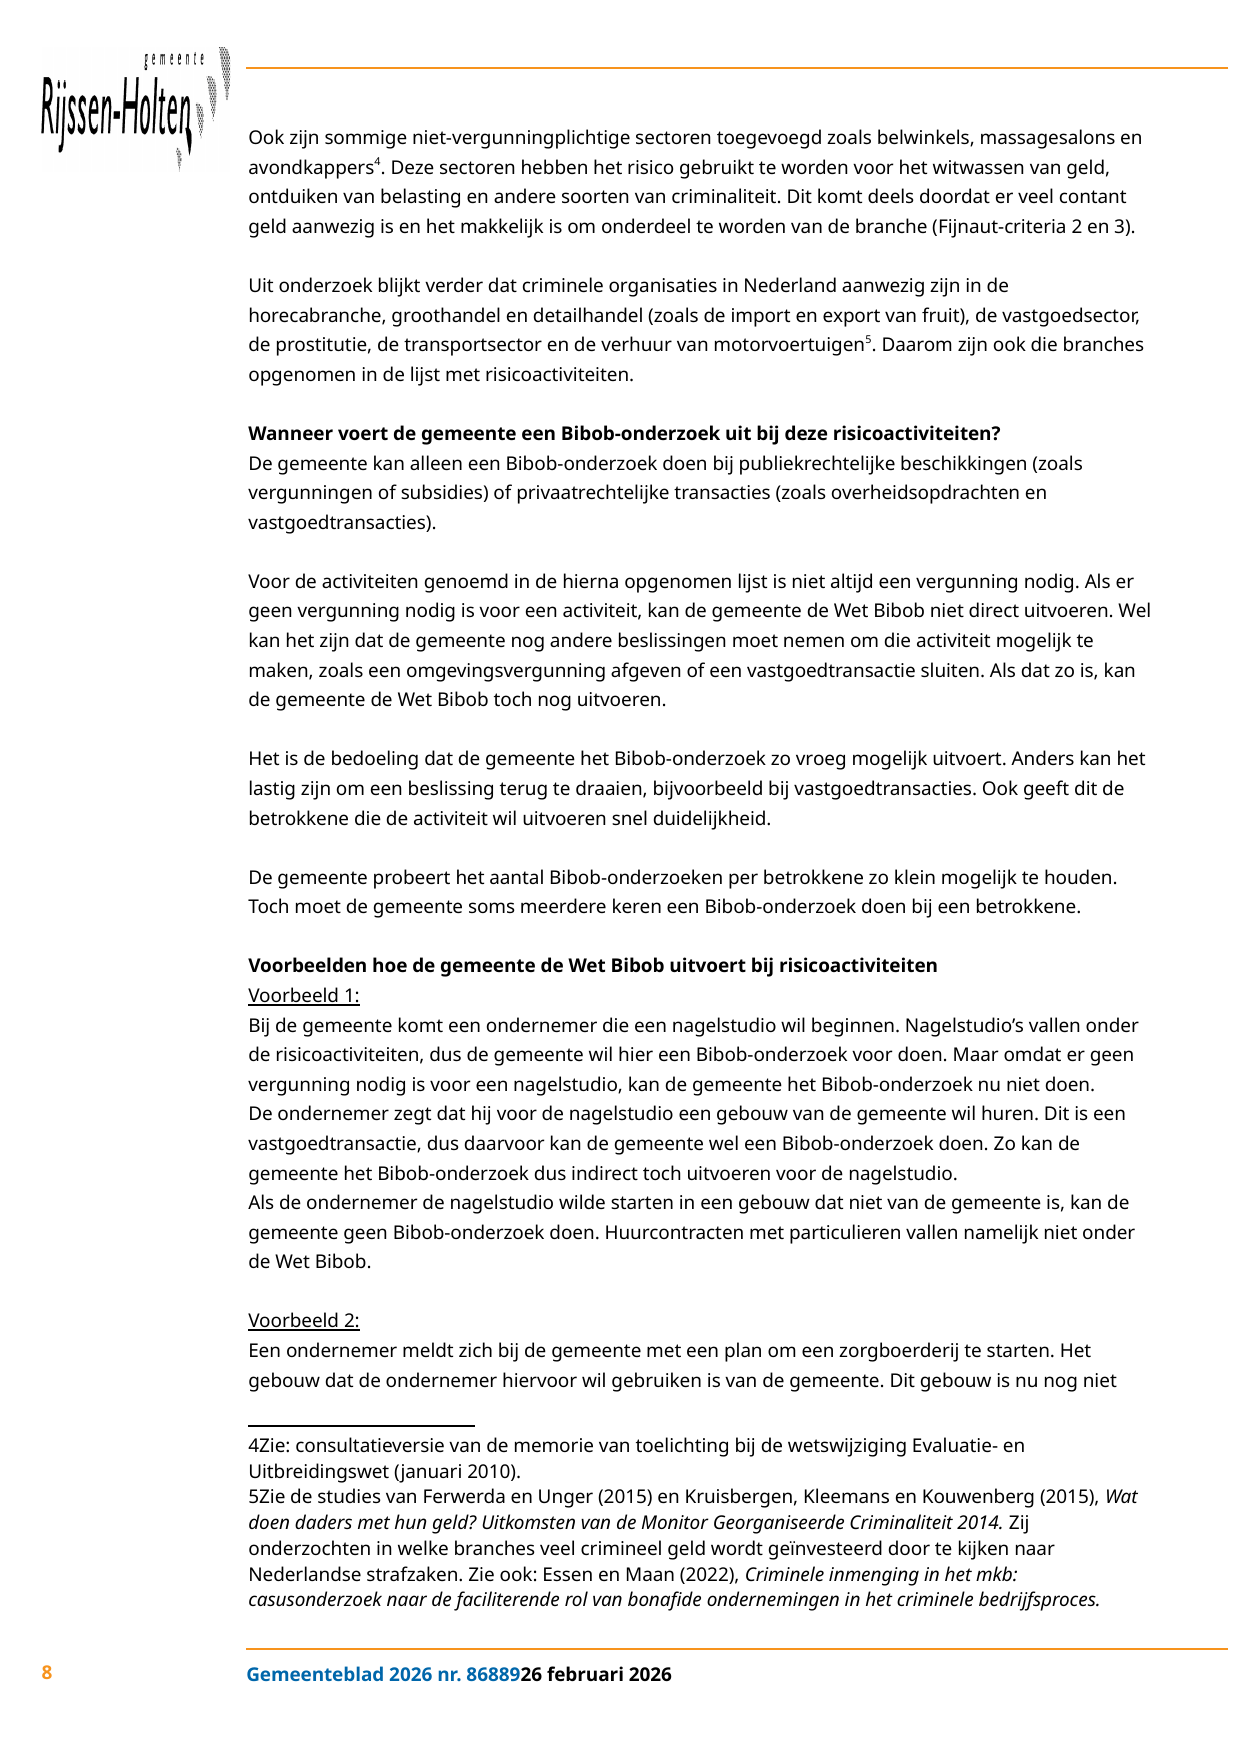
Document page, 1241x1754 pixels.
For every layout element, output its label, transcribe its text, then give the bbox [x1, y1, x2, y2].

text Voorbeelden hoe de gemeente de Wet Bibob uitvoert bij risicoactiviteiten [248, 953, 1152, 978]
text Wanneer voert de gemeente een Bibob-onderzoek uit bij deze risicoactiviteiten? [248, 420, 1152, 446]
text Ook zijn sommige niet-vergunningplichtige sectoren toegevoegd zoals belwinkels, massagesalons en avondkappers. Deze sectoren hebben het risico gebruikt te worden voor het witwassen van geld, ontduiken van belasting en andere soorten van criminaliteit. Dit komt deels doordat er veel contant geld aanwezig is en het makkelijk is om onderdeel te worden van de branche (Fijnaut-criteria 2 en 3). [248, 124, 1152, 239]
text De ondernemer zegt dat hij voor de nagelstudio een gebouw van de gemeente wil huren. Dit is een vastgoedtransactie, dus daarvoor kan de gemeente wel een Bibob-onderzoek doen. Zo kan de gemeente het Bibob-onderzoek dus indirect toch uitvoeren voor de nagelstudio. [248, 1101, 1152, 1186]
text Voorbeeld 2: [248, 1308, 1152, 1333]
text Uit onderzoek blijkt verder dat criminele organisaties in Nederland aanwezig zijn in de horecabranche, groothandel en detailhandel (zoals de import en export van fruit), de vastgoedsector, de prostitutie, de transportsector en de verhuur van motorvoertuigen. Daarom zijn ook die branches opgenomen in de lijst met risicoactiviteiten. [248, 272, 1152, 387]
picture [41, 47, 231, 172]
text Bij de gemeente komt een ondernemer die een nagelstudio wil beginnen. Nagelstudio’s vallen onder de risicoactiviteiten, dus de gemeente wil hier een Bibob-onderzoek voor doen. Maar omdat er geen vergunning nodig is voor een nagelstudio, kan de gemeente het Bibob-onderzoek nu niet doen. [248, 1012, 1152, 1097]
text Voor de activiteiten genoemd in de hierna opgenomen lijst is niet altijd een vergunning nodig. Als er geen vergunning nodig is voor een activiteit, kan de gemeente de Wet Bibob niet direct uitvoeren. Wel kan het zijn dat de gemeente nog andere beslissingen moet nemen om die activiteit mogelijk te maken, zoals een omgevingsvergunning afgeven of een vastgoedtransactie sluiten. Als dat zo is, kan de gemeente de Wet Bibob toch nog uitvoeren. [248, 568, 1152, 712]
text Een ondernemer meldt zich bij de gemeente met een plan om een zorgboerderij te starten. Het gebouw dat de ondernemer hiervoor wil gebruiken is van de gemeente. Dit gebouw is nu nog niet [248, 1337, 1152, 1393]
text De gemeente kan alleen een Bibob-onderzoek doen bij publiekrechtelijke beschikkingen (zoals vergunningen of subsidies) of privaatrechtelijke transacties (zoals overheidsopdrachten en vastgoedtransacties). [248, 450, 1152, 535]
text Zie: consultatieversie van de memorie van toelichting bij de wetswijziging Evaluatie- en Uitbreidingswet (januari 2010). [248, 1432, 1152, 1483]
text Zie de studies van Ferwerda en Unger (2015) en Kruisbergen, Kleemans en Kouwenberg (2015), Wat doen daders met hun geld? Uitkomsten van de Monitor Georganiseerde Criminaliteit 2014. Zij onderzochten in welke branches veel crimineel geld wordt geïnvesteerd door te kijken naar Nederlandse strafzaken. Zie ook: Essen en Maan (2022), Criminele inmenging in het mkb: casusonderzoek naar de faciliterende rol van bonafide ondernemingen in het criminele bedrijfsproces. [248, 1483, 1152, 1612]
text Voorbeeld 1: [248, 982, 1152, 1008]
text Als de ondernemer de nagelstudio wilde starten in een gebouw dat niet van de gemeente is, kan de gemeente geen Bibob-onderzoek doen. Huurcontracten met particulieren vallen namelijk niet onder de Wet Bibob. [248, 1189, 1152, 1274]
text Het is de bedoeling dat de gemeente het Bibob-onderzoek zo vroeg mogelijk uitvoert. Anders kan het lastig zijn om een beslissing terug te draaien, bijvoorbeeld bij vastgoedtransacties. Ook geeft dit de betrokkene die de activiteit wil uitvoeren snel duidelijkheid. [248, 746, 1152, 831]
text De gemeente probeert het aantal Bibob-onderzoeken per betrokkene zo klein mogelijk te houden. Toch moet de gemeente soms meerdere keren een Bibob-onderzoek doen bij een betrokkene. [248, 864, 1152, 919]
